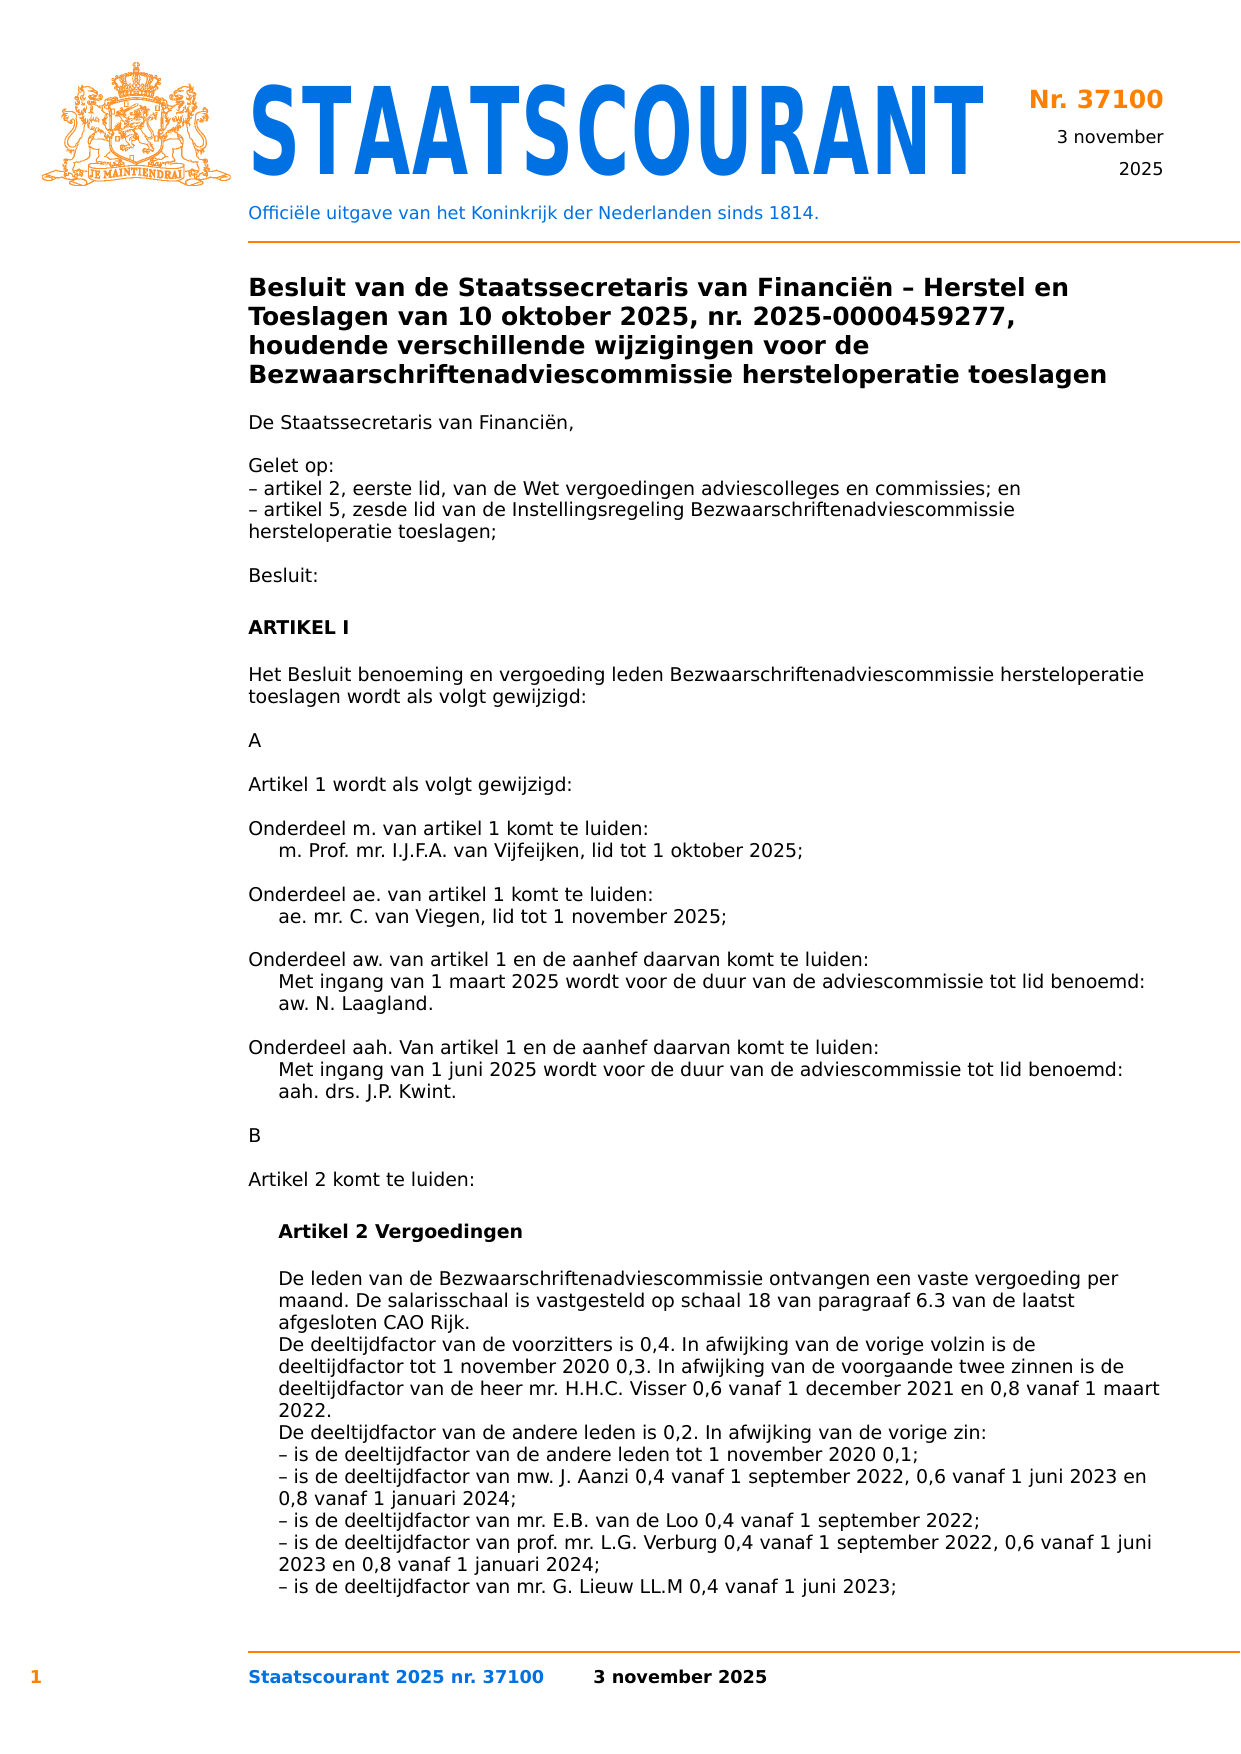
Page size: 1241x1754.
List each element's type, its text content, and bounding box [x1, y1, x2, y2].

text Onderdeel ae. van artikel 1 komt te luiden: [248, 883, 1163, 906]
text Met ingang van 1 maart 2025 wordt voor de duur van de adviescommissie tot lid benoemd: [278, 971, 1163, 993]
text B [248, 1125, 1163, 1147]
text m. Prof. mr. I.J.F.A. van Vijfeijken, lid tot 1 oktober 2025; [278, 840, 1163, 862]
text – is de deeltijdfactor van prof. mr. L.G. Verburg 0,4 vanaf 1 september 2022, 0,6 vanaf 1 juni 2023 en 0,8 vanaf 1 januari 2024; [278, 1532, 1163, 1576]
text De Staatssecretaris van Financiën, [248, 412, 1163, 433]
text Besluit: [248, 565, 1163, 587]
text – is de deeltijdfactor van mr. E.B. van de Loo 0,4 vanaf 1 september 2022; [278, 1509, 1163, 1532]
text De deeltijdfactor van de voorzitters is 0,4. In afwijking van de vorige volzin is de deeltijdfactor tot 1 november 2020 0,3. In afwijking van de voorgaande twee zinnen is de deeltijdfactor van de heer mr. H.H.C. Visser 0,6 vanaf 1 december 2021 en 0,8 vanaf 1 maart 2022. [278, 1334, 1163, 1422]
text – is de deeltijdfactor van mr. G. Lieuw LL.M 0,4 vanaf 1 juni 2023; [278, 1576, 1163, 1597]
text aah. drs. J.P. Kwint. [278, 1081, 1163, 1103]
text A [248, 730, 1163, 752]
text – is de deeltijdfactor van de andere leden tot 1 november 2020 0,1; [278, 1444, 1163, 1466]
text Het Besluit benoeming en vergoeding leden Bezwaarschriftenadviescommissie hersteloperatie toeslagen wordt als volgt gewijzigd: [248, 664, 1163, 708]
text Onderdeel aw. van artikel 1 en de aanhef daarvan komt te luiden: [248, 949, 1163, 971]
text – artikel 5, zesde lid van de Instellingsregeling Bezwaarschriftenadviescommissie hersteloperatie toeslagen; [248, 499, 1163, 543]
subtitle Artikel 2 Vergoedingen [278, 1221, 1163, 1243]
table_header [25, 62, 248, 241]
text Artikel 2 komt te luiden: [248, 1169, 1163, 1191]
table_header STAATSCOURANT [248, 62, 998, 203]
text Artikel 1 wordt als volgt gewijzigd: [248, 774, 1163, 796]
text De deeltijdfactor van de andere leden is 0,2. In afwijking van de vorige zin: [278, 1422, 1163, 1444]
text De leden van de Bezwaarschriftenadviescommissie ontvangen een vaste vergoeding per maand. De salarisschaal is vastgesteld op schaal 18 van paragraaf 6.3 van de laatst afgesloten CAO Rijk. [278, 1268, 1163, 1334]
text Gelet op: [248, 455, 1163, 477]
table_cell 3 november [998, 121, 1240, 153]
text – is de deeltijdfactor van mw. J. Aanzi 0,4 vanaf 1 september 2022, 0,6 vanaf 1 juni 2023 en 0,8 vanaf 1 januari 2024; [278, 1466, 1163, 1509]
subtitle ARTIKEL I [248, 617, 1163, 639]
text ae. mr. C. van Viegen, lid tot 1 november 2025; [278, 906, 1163, 927]
table_cell 2025 [998, 153, 1240, 203]
picture [41, 62, 231, 186]
text aw. N. Laagland. [278, 993, 1163, 1015]
text – artikel 2, eerste lid, van de Wet vergoedingen adviescolleges en commissies; en [248, 477, 1163, 499]
text Met ingang van 1 juni 2025 wordt voor de duur van de adviescommissie tot lid benoemd: [278, 1059, 1163, 1081]
text Onderdeel aah. Van artikel 1 en de aanhef daarvan komt te luiden: [248, 1037, 1163, 1059]
subtitle Besluit van de Staatssecretaris van Financiën – Herstel en Toeslagen van 10 oktober 2025, nr. 2025-0000459277, houdende verschillende wijzigingen voor de Bezwaarschriftenadviescommissie hersteloperatie toeslagen [248, 273, 1163, 390]
text Onderdeel m. van artikel 1 komt te luiden: [248, 818, 1163, 840]
table_header Nr. 37100 [998, 62, 1240, 121]
table_cell Officiële uitgave van het Koninkrijk der Nederlanden sinds 1814. [248, 203, 1240, 241]
